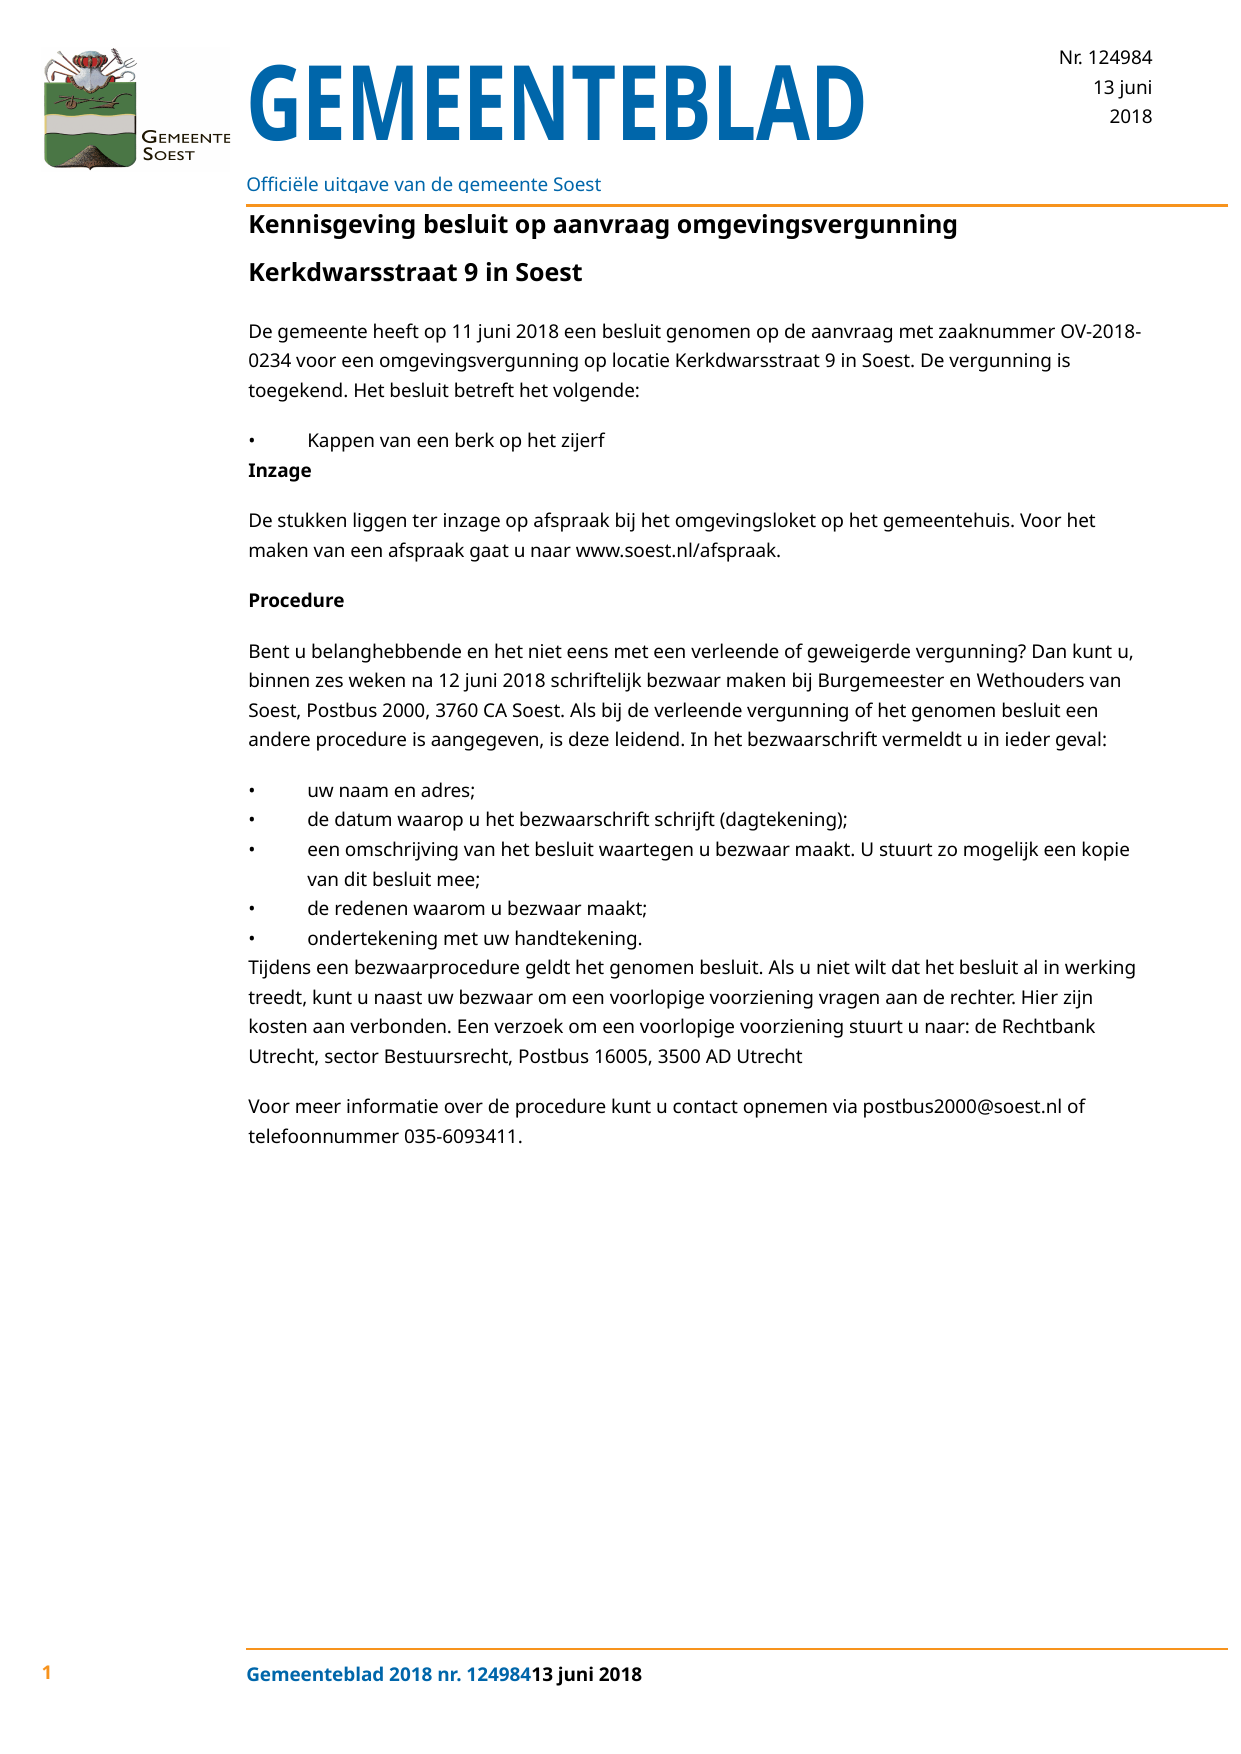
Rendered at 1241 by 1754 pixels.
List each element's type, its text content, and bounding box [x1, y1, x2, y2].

text De stukken liggen ter inzage op afspraak bij het omgevingsloket op het gemeentehuis. Voor het maken van een afspraak gaat u naar www.soest.nl/afspraak. [248, 507, 1152, 563]
list de datum waarop u het bezwaarschrift schrijft (dagtekening); [248, 807, 1152, 832]
list Kappen van een berk op het zijerf [248, 427, 1152, 453]
list uw naam en adres; [248, 777, 1152, 803]
text Tijdens een bezwaarprocedure geldt het genomen besluit. Als u niet wilt dat het besluit al in werking treedt, kunt u naast uw bezwaar om een voorlopige voorziening vragen aan de rechter. Hier zijn kosten aan verbonden. Een verzoek om een voorlopige voorziening stuurt u naar: de Rechtbank Utrecht, sector Bestuursrecht, Postbus 16005, 3500 AD Utrecht [248, 954, 1152, 1069]
text Kennisgeving besluit op aanvraag omgevingsvergunning Kerkdwarsstraat 9 in Soest [248, 207, 1152, 288]
text Inzage [248, 457, 1152, 483]
picture [41, 47, 231, 172]
text Bent u belanghebbende en het niet eens met een verleende of geweigerde vergunning? Dan kunt u, binnen zes weken na 12 juni 2018 schriftelijk bezwaar maken bij Burgemeester en Wethouders van Soest, Postbus 2000, 3760 CA Soest. Als bij de verleende vergunning of het genomen besluit een andere procedure is aangegeven, is deze leidend. In het bezwaarschrift vermeldt u in ieder geval: [248, 638, 1152, 752]
text Procedure [248, 587, 1152, 613]
list de redenen waarom u bezwaar maakt; [248, 895, 1152, 921]
text Voor meer informatie over de procedure kunt u contact opnemen via postbus2000@soest.nl of telefoonnummer 035-6093411. [248, 1094, 1152, 1149]
list ondertekening met uw handtekening. [248, 925, 1152, 951]
list een omschrijving van het besluit waartegen u bezwaar maakt. U stuurt zo mogelijk een kopie van dit besluit mee; [248, 836, 1152, 892]
text De gemeente heeft op 11 juni 2018 een besluit genomen op de aanvraag met zaaknummer OV-2018-0234 voor een omgevingsvergunning op locatie Kerkdwarsstraat 9 in Soest. De vergunning is toegekend. Het besluit betreft het volgende: [248, 318, 1152, 403]
